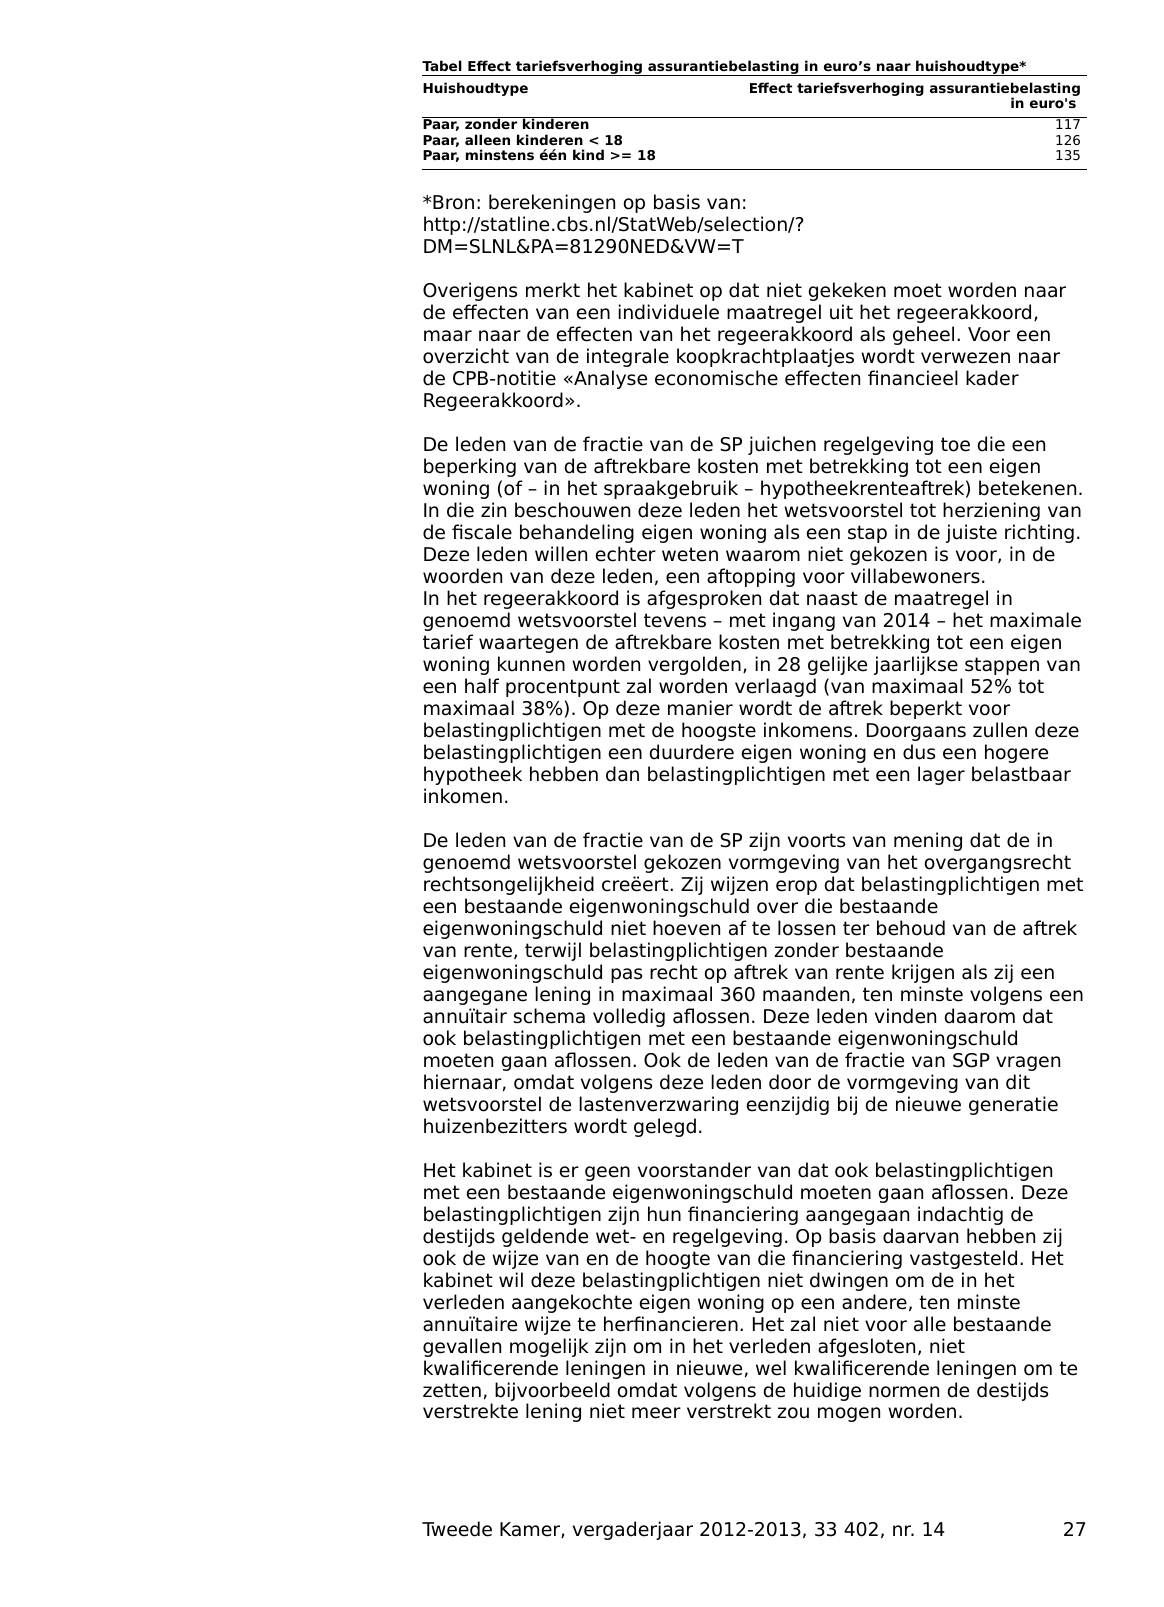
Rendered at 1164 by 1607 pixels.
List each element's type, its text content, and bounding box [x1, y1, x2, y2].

table_cell Huishoudtype [422, 76, 729, 117]
table_cell Paar, alleen kinderen < 18 [422, 133, 729, 148]
text In het regeerakkoord is afgesproken dat naast de maatregel in genoemd wetsvoorstel tevens – met ingang van 2014 – het maximale tarief waartegen de aftrekbare kosten met betrekking tot een eigen woning kunnen worden vergolden, in 28 gelijke jaarlijkse stappen van een half procentpunt zal worden verlaagd (van maximaal 52% tot maximaal 38%). Op deze manier wordt de aftrek beperkt voor belastingplichtigen met de hoogste inkomens. Doorgaans zullen deze belastingplichtigen een duurdere eigen woning en dus een hogere hypotheek hebben dan belastingplichtigen met een lager belastbaar inkomen. [422, 588, 1087, 808]
text Overigens merkt het kabinet op dat niet gekeken moet worden naar de effecten van een individuele maatregel uit het regeerakkoord, maar naar de effecten van het regeerakkoord als geheel. Voor een overzicht van de integrale koopkrachtplaatjes wordt verwezen naar de CPB-notitie «Analyse economische effecten financieel kader Regeerakkoord». [422, 280, 1087, 412]
table_header Tabel Effect tariefsverhoging assurantiebelasting in euro’s naar huishoudtype* [422, 59, 1087, 75]
text *Bron: berekeningen op basis van: http://statline.cbs.nl/StatWeb/selection/?DM=SLNL&PA=81290NED&VW=T [422, 192, 1087, 258]
text De leden van de fractie van de SP juichen regelgeving toe die een beperking van de aftrekbare kosten met betrekking tot een eigen woning (of – in het spraakgebruik – hypotheekrenteaftrek) betekenen. In die zin beschouwen deze leden het wetsvoorstel tot herziening van de fiscale behandeling eigen woning als een stap in de juiste richting. Deze leden willen echter weten waarom niet gekozen is voor, in de woorden van deze leden, een aftopping voor villabewoners. [422, 434, 1087, 588]
table_cell Paar, minstens één kind >= 18 [422, 148, 729, 168]
text De leden van de fractie van de SP zijn voorts van mening dat de in genoemd wetsvoorstel gekozen vormgeving van het overgangsrecht rechtsongelijkheid creëert. Zij wijzen erop dat belastingplichtigen met een bestaande eigenwoningschuld over die bestaande eigenwoningschuld niet hoeven af te lossen ter behoud van de aftrek van rente, terwijl belastingplichtigen zonder bestaande eigenwoningschuld pas recht op aftrek van rente krijgen als zij een aangegane lening in maximaal 360 maanden, ten minste volgens een annuïtair schema volledig aflossen. Deze leden vinden daarom dat ook belastingplichtigen met een bestaande eigenwoningschuld moeten gaan aflossen. Ook de leden van de fractie van SGP vragen hiernaar, omdat volgens deze leden door de vormgeving van dit wetsvoorstel de lastenverzwaring eenzijdig bij de nieuwe generatie huizenbezitters wordt gelegd. [422, 830, 1087, 1137]
table_cell Effect tariefsverhoging assurantiebelasting in euro's [729, 76, 1087, 117]
table_cell 117 [729, 118, 1087, 132]
table_cell 135 [729, 148, 1087, 168]
table_cell Paar, zonder kinderen [422, 118, 729, 132]
text Het kabinet is er geen voorstander van dat ook belastingplichtigen met een bestaande eigenwoningschuld moeten gaan aflossen. Deze belastingplichtigen zijn hun financiering aangegaan indachtig de destijds geldende wet- en regelgeving. Op basis daarvan hebben zij ook de wijze van en de hoogte van die financiering vastgesteld. Het kabinet wil deze belastingplichtigen niet dwingen om de in het verleden aangekochte eigen woning op een andere, ten minste annuïtaire wijze te herfinancieren. Het zal niet voor alle bestaande gevallen mogelijk zijn om in het verleden afgesloten, niet kwalificerende leningen in nieuwe, wel kwalificerende leningen om te zetten, bijvoorbeeld omdat volgens de huidige normen de destijds verstrekte lening niet meer verstrekt zou mogen worden. [422, 1160, 1087, 1423]
table_cell 126 [729, 133, 1087, 148]
